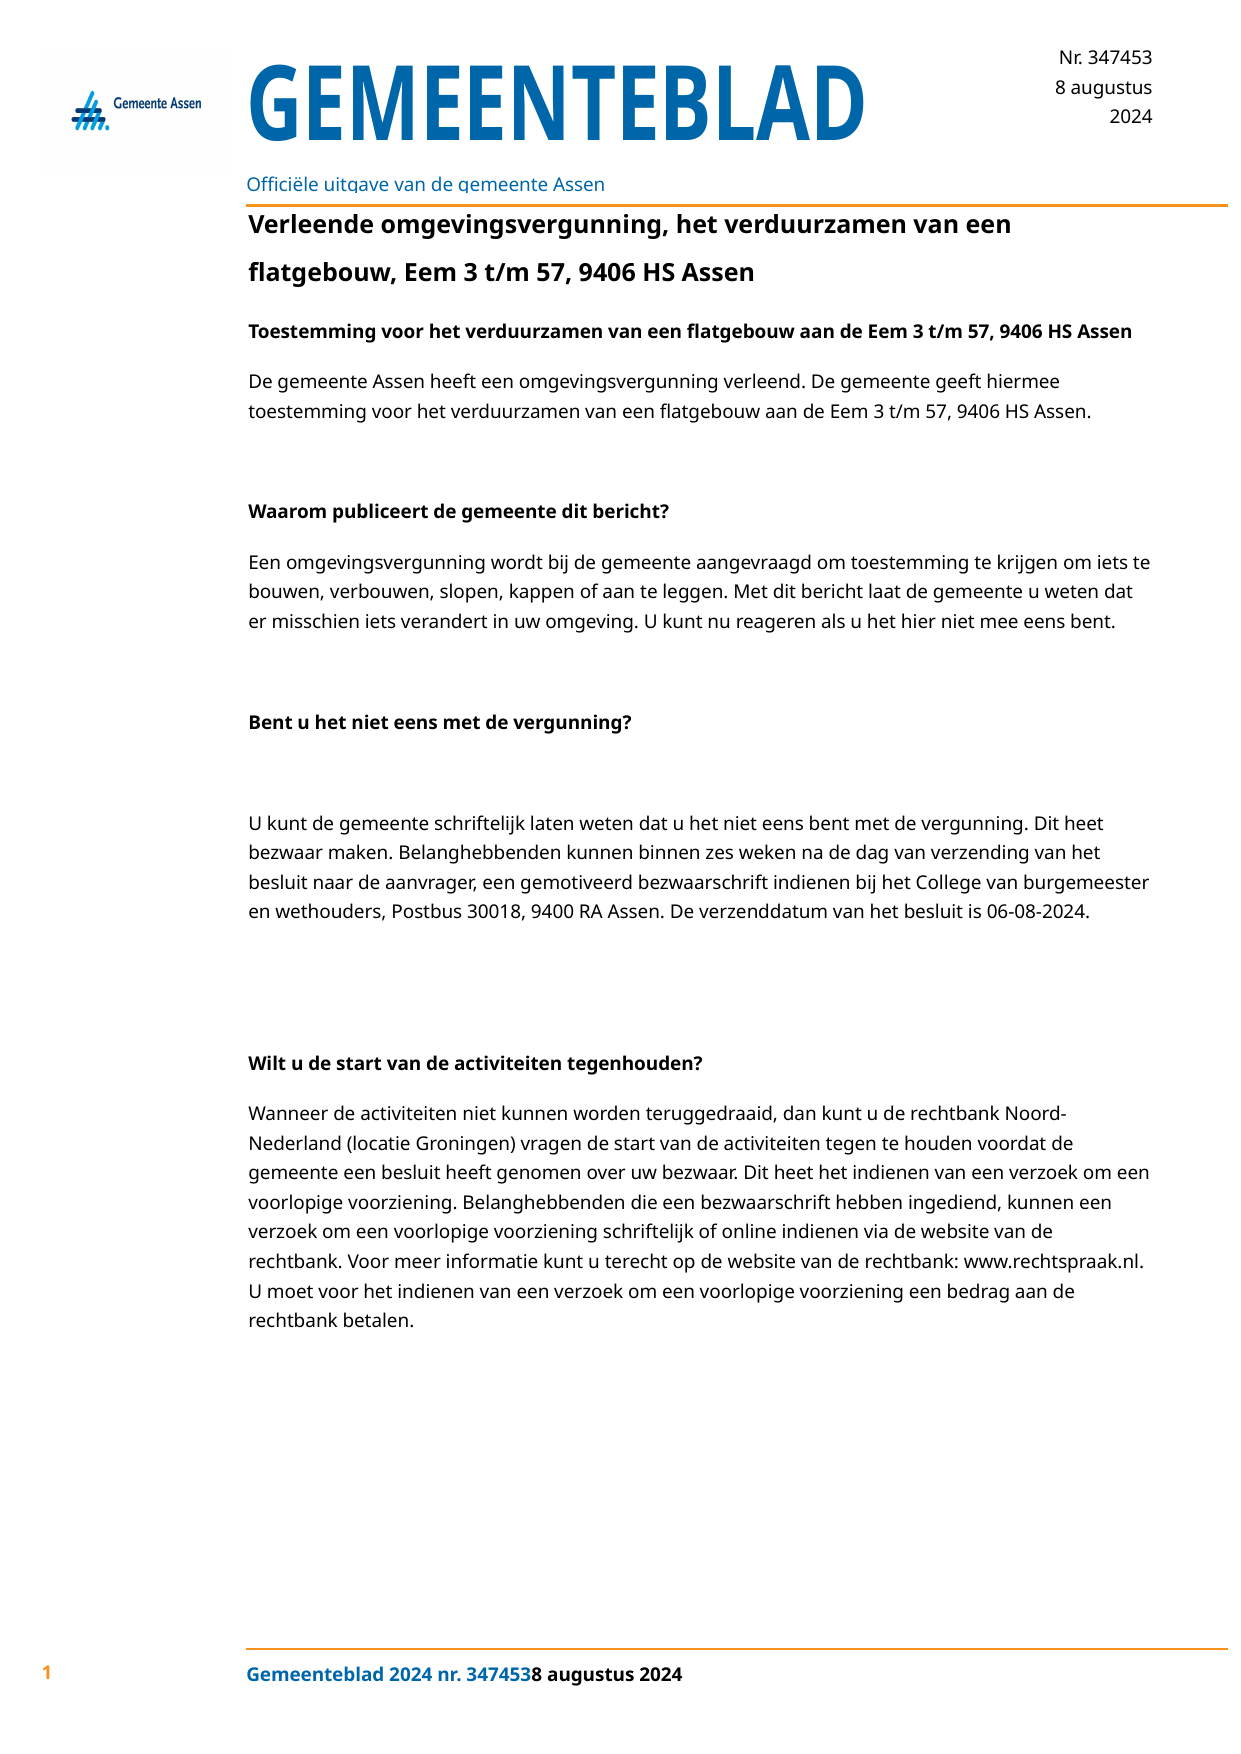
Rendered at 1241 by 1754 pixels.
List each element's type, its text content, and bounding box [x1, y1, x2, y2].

text Een omgevingsvergunning wordt bij de gemeente aangevraagd om toestemming te krijgen om iets te bouwen, verbouwen, slopen, kappen of aan te leggen. Met dit bericht laat de gemeente u weten dat er misschien iets verandert in uw omgeving. U kunt nu reageren als u het hier niet mee eens bent. [248, 549, 1152, 634]
text U kunt de gemeente schriftelijk laten weten dat u het niet eens bent met de vergunning. Dit heet bezwaar maken. Belanghebbenden kunnen binnen zes weken na de dag van verzending van het besluit naar de aanvrager, een gemotiveerd bezwaarschrift indienen bij het College van burgemeester en wethouders, Postbus 30018, 9400 RA Assen. De verzenddatum van het besluit is 06-08-2024. [248, 810, 1152, 924]
text Waarom publiceert de gemeente dit bericht? [248, 499, 1152, 524]
picture [41, 47, 231, 172]
text Wilt u de start van de activiteiten tegenhouden? [248, 1050, 1152, 1076]
text Toestemming voor het verduurzamen van een flatgebouw aan de Eem 3 t/m 57, 9406 HS Assen [248, 318, 1152, 344]
text Verleende omgevingsvergunning, het verduurzamen van een flatgebouw, Eem 3 t/m 57, 9406 HS Assen [248, 207, 1152, 288]
text De gemeente Assen heeft een omgevingsvergunning verleend. De gemeente geeft hiermee toestemming voor het verduurzamen van een flatgebouw aan de Eem 3 t/m 57, 9406 HS Assen. [248, 368, 1152, 424]
text Bent u het niet eens met de vergunning? [248, 709, 1152, 735]
text Wanneer de activiteiten niet kunnen worden teruggedraaid, dan kunt u de rechtbank Noord-Nederland (locatie Groningen) vragen de start van de activiteiten tegen te houden voordat de gemeente een besluit heeft genomen over uw bezwaar. Dit heet het indienen van een verzoek om een voorlopige voorziening. Belanghebbenden die een bezwaarschrift hebben ingediend, kunnen een verzoek om een voorlopige voorziening schriftelijk of online indienen via de website van de rechtbank. Voor meer informatie kunt u terecht op de website van de rechtbank: www.rechtspraak.nl. U moet voor het indienen van een verzoek om een voorlopige voorziening een bedrag aan de rechtbank betalen. [248, 1100, 1152, 1333]
